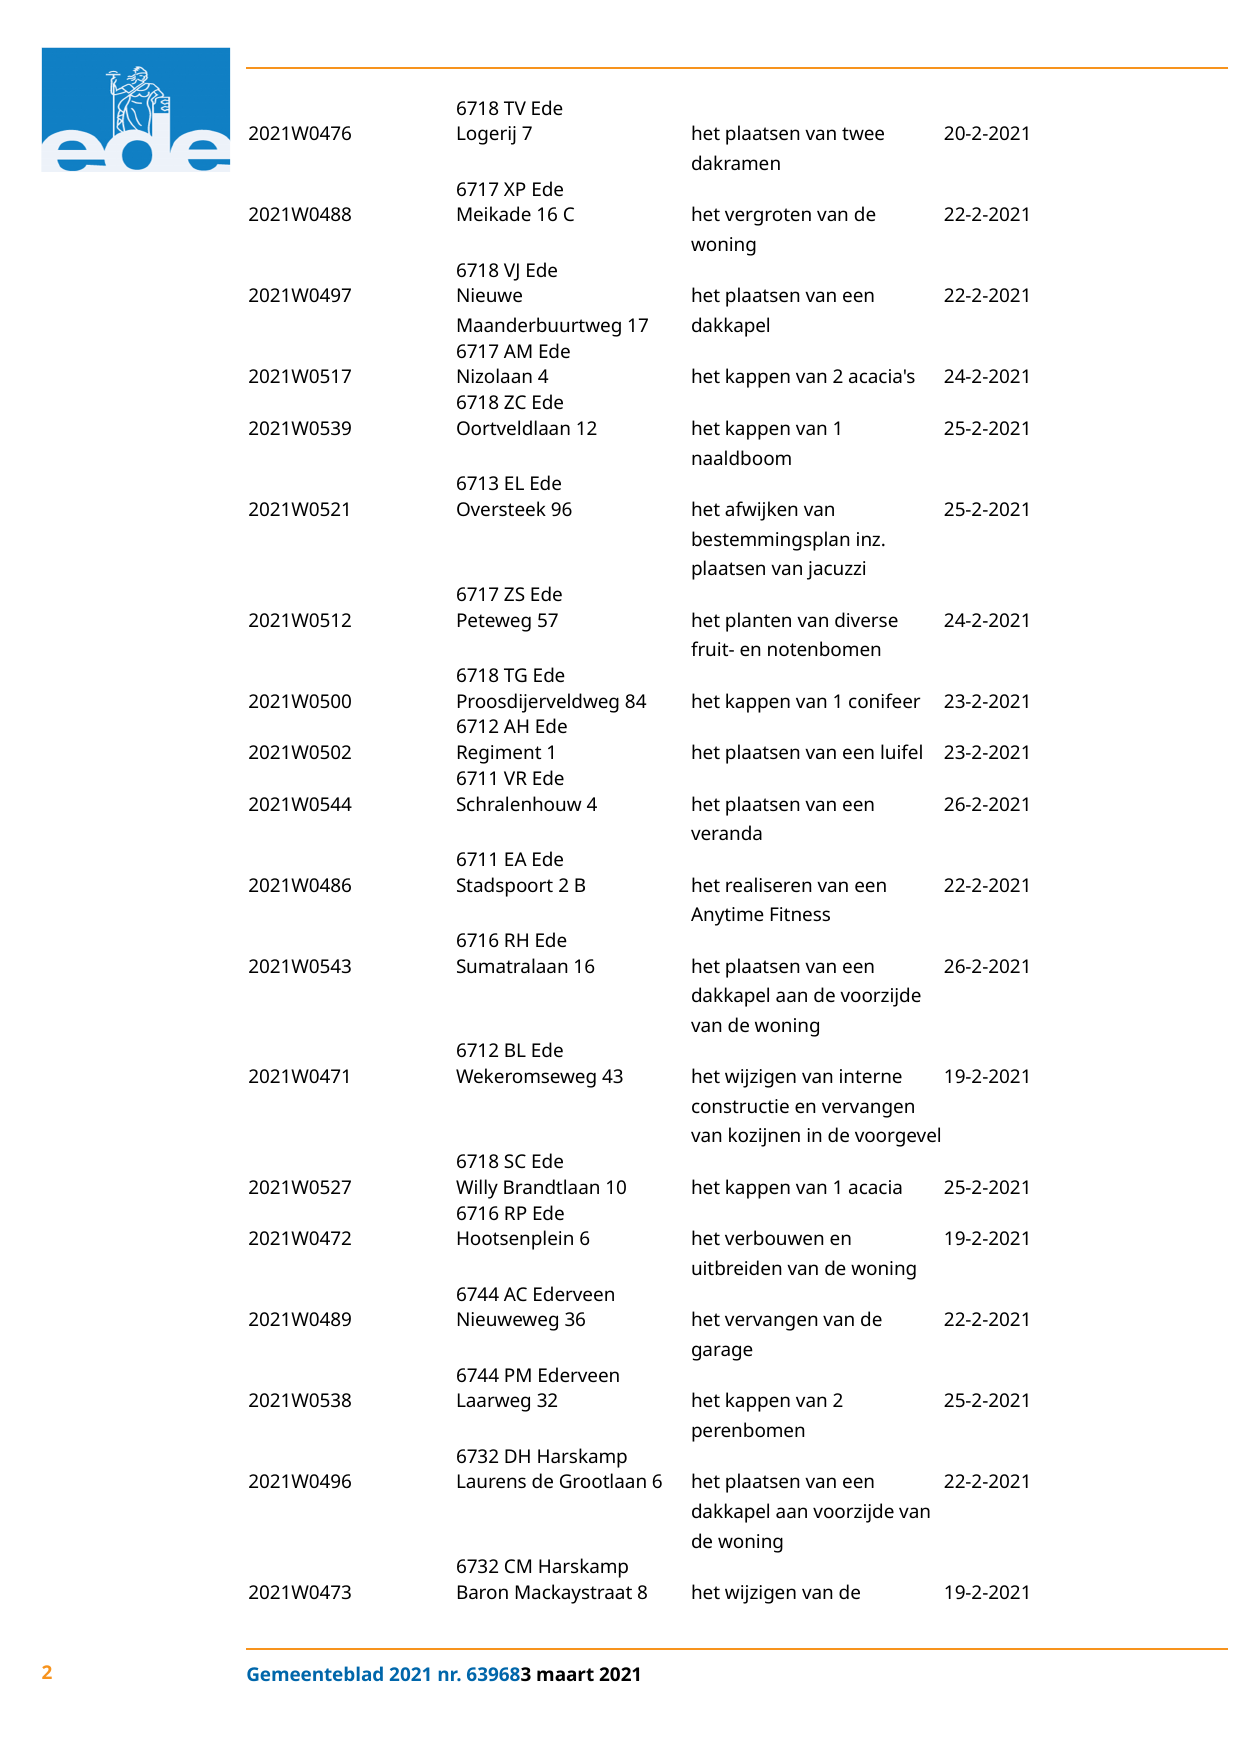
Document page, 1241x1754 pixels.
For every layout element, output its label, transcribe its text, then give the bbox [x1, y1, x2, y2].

table_cell 6732 CM Harskamp [456, 1554, 691, 1579]
table_cell 6744 AC Ederveen [456, 1281, 691, 1307]
table_cell Nieuwe Maanderbuurtweg 17 [456, 283, 691, 338]
table_cell Regiment 1 [456, 739, 691, 765]
table_cell 22-2-2021 [944, 1469, 1152, 1553]
table_cell [944, 662, 1152, 688]
table_cell Schralenhouw 4 [456, 791, 691, 846]
table_cell 2021W0517 [248, 364, 456, 389]
table_cell 2021W0488 [248, 202, 456, 257]
table_cell [248, 176, 456, 202]
table_cell het plaatsen van een luifel [691, 739, 944, 765]
table_cell het plaatsen van twee dakramen [691, 121, 944, 176]
table_cell het plaatsen van een veranda [691, 791, 944, 846]
table_cell [691, 1281, 944, 1307]
table_cell 2021W0471 [248, 1064, 456, 1148]
table_cell 6711 VR Ede [456, 765, 691, 791]
table_cell 2021W0502 [248, 739, 456, 765]
table_cell [944, 1200, 1152, 1226]
table_cell [248, 765, 456, 791]
table_cell [691, 1200, 944, 1226]
table_cell [248, 1554, 456, 1579]
table_cell 23-2-2021 [944, 739, 1152, 765]
table_cell [691, 765, 944, 791]
table_cell 19-2-2021 [944, 1226, 1152, 1281]
table_cell Willy Brandtlaan 10 [456, 1174, 691, 1200]
table_cell het realiseren van een Anytime Fitness [691, 872, 944, 927]
table_cell Hootsenplein 6 [456, 1226, 691, 1281]
table_cell [691, 927, 944, 953]
table_cell [691, 1362, 944, 1388]
table_cell 26-2-2021 [944, 953, 1152, 1038]
table_cell [944, 1443, 1152, 1469]
table_cell [248, 389, 456, 415]
table_cell 6717 ZS Ede [456, 581, 691, 607]
table_cell 22-2-2021 [944, 1307, 1152, 1362]
table_cell Baron Mackaystraat 8 [456, 1579, 691, 1605]
table_cell Sumatralaan 16 [456, 953, 691, 1038]
table_cell 6744 PM Ederveen [456, 1362, 691, 1388]
table_cell [691, 581, 944, 607]
table_cell 6718 SC Ede [456, 1148, 691, 1174]
table_cell 2021W0544 [248, 791, 456, 846]
table_cell [944, 338, 1152, 364]
table_cell [944, 846, 1152, 872]
table_cell [944, 1148, 1152, 1174]
table_cell het plaatsen van een dakkapel [691, 283, 944, 338]
table_cell [944, 581, 1152, 607]
table_cell 6711 EA Ede [456, 846, 691, 872]
table_cell 19-2-2021 [944, 1579, 1152, 1605]
table_cell 23-2-2021 [944, 688, 1152, 713]
table_cell [248, 1148, 456, 1174]
table_cell het kappen van 1 naaldboom [691, 415, 944, 470]
table_cell 2021W0543 [248, 953, 456, 1038]
table_cell Stadspoort 2 B [456, 872, 691, 927]
table_cell het vervangen van de garage [691, 1307, 944, 1362]
table_cell [248, 1362, 456, 1388]
table_cell 2021W0476 [248, 121, 456, 176]
table_cell 2021W0538 [248, 1388, 456, 1443]
table_cell 2021W0472 [248, 1226, 456, 1281]
table_cell 24-2-2021 [944, 607, 1152, 662]
table_cell [248, 714, 456, 739]
table_cell 20-2-2021 [944, 121, 1152, 176]
table_cell 2021W0521 [248, 496, 456, 581]
table_cell het kappen van 2 acacia's [691, 364, 944, 389]
table_cell [248, 257, 456, 283]
table_cell 2021W0496 [248, 1469, 456, 1553]
table_cell Laurens de Grootlaan 6 [456, 1469, 691, 1553]
table_cell [691, 846, 944, 872]
table_cell 6718 TV Ede [456, 95, 691, 121]
table_cell Peteweg 57 [456, 607, 691, 662]
table_cell [248, 927, 456, 953]
table_cell 25-2-2021 [944, 496, 1152, 581]
table_cell [248, 581, 456, 607]
table_cell 26-2-2021 [944, 791, 1152, 846]
table_cell 6717 XP Ede [456, 176, 691, 202]
table_cell [944, 176, 1152, 202]
table_cell 25-2-2021 [944, 415, 1152, 470]
table_cell 22-2-2021 [944, 872, 1152, 927]
table_cell Wekeromseweg 43 [456, 1064, 691, 1148]
table_cell het kappen van 1 acacia [691, 1174, 944, 1200]
table_cell [248, 95, 456, 121]
table_cell 25-2-2021 [944, 1388, 1152, 1443]
table_cell het planten van diverse fruit- en notenbomen [691, 607, 944, 662]
table_cell 22-2-2021 [944, 202, 1152, 257]
table_cell [944, 927, 1152, 953]
table_cell 2021W0497 [248, 283, 456, 338]
table_cell [691, 1038, 944, 1063]
table_cell [248, 662, 456, 688]
picture [41, 47, 231, 172]
table_cell [248, 1443, 456, 1469]
table_cell Laarweg 32 [456, 1388, 691, 1443]
table_cell [691, 1554, 944, 1579]
table_cell [248, 338, 456, 364]
table_cell het vergroten van de woning [691, 202, 944, 257]
table_cell Proosdijerveldweg 84 [456, 688, 691, 713]
table_cell Meikade 16 C [456, 202, 691, 257]
table_cell [691, 1148, 944, 1174]
table_cell 6718 ZC Ede [456, 389, 691, 415]
table_cell 25-2-2021 [944, 1174, 1152, 1200]
table_cell 6716 RH Ede [456, 927, 691, 953]
table_cell [691, 338, 944, 364]
table_cell [691, 662, 944, 688]
table_cell Nizolaan 4 [456, 364, 691, 389]
table_cell [691, 470, 944, 496]
table_cell [944, 1554, 1152, 1579]
table_cell 6718 VJ Ede [456, 257, 691, 283]
table_cell [944, 714, 1152, 739]
table_cell het plaatsen van een dakkapel aan voorzijde van de woning [691, 1469, 944, 1553]
table_cell [944, 95, 1152, 121]
table_cell [944, 470, 1152, 496]
table_cell [944, 1281, 1152, 1307]
table_cell 2021W0500 [248, 688, 456, 713]
table_cell het verbouwen en uitbreiden van de woning [691, 1226, 944, 1281]
table_cell [944, 389, 1152, 415]
table_cell [944, 765, 1152, 791]
table_cell 2021W0473 [248, 1579, 456, 1605]
table_cell 6716 RP Ede [456, 1200, 691, 1226]
table_cell 6712 AH Ede [456, 714, 691, 739]
table_cell 19-2-2021 [944, 1064, 1152, 1148]
table_cell 6712 BL Ede [456, 1038, 691, 1063]
table_cell het kappen van 2 perenbomen [691, 1388, 944, 1443]
table_cell 2021W0512 [248, 607, 456, 662]
table_cell 22-2-2021 [944, 283, 1152, 338]
table_cell 24-2-2021 [944, 364, 1152, 389]
table_cell [691, 714, 944, 739]
table_cell 2021W0539 [248, 415, 456, 470]
table_cell [944, 257, 1152, 283]
table_cell het wijzigen van interne constructie en vervangen van kozijnen in de voorgevel [691, 1064, 944, 1148]
table_cell 2021W0486 [248, 872, 456, 927]
table_cell [248, 470, 456, 496]
table_cell 6713 EL Ede [456, 470, 691, 496]
table_cell het afwijken van bestemmingsplan inz. plaatsen van jacuzzi [691, 496, 944, 581]
table_cell het plaatsen van een dakkapel aan de voorzijde van de woning [691, 953, 944, 1038]
table_cell [248, 1038, 456, 1063]
table_cell [691, 95, 944, 121]
table_cell [248, 1200, 456, 1226]
table_cell het kappen van 1 conifeer [691, 688, 944, 713]
table_cell 2021W0489 [248, 1307, 456, 1362]
table_cell 2021W0527 [248, 1174, 456, 1200]
table_cell 6717 AM Ede [456, 338, 691, 364]
table_cell Nieuweweg 36 [456, 1307, 691, 1362]
table_cell het wijzigen van de [691, 1579, 944, 1605]
table_cell Oortveldlaan 12 [456, 415, 691, 470]
table_cell [248, 846, 456, 872]
table_cell Logerij 7 [456, 121, 691, 176]
table_cell 6732 DH Harskamp [456, 1443, 691, 1469]
table_cell [691, 176, 944, 202]
table_cell [691, 389, 944, 415]
table_cell Oversteek 96 [456, 496, 691, 581]
table_cell [248, 1281, 456, 1307]
table_cell 6718 TG Ede [456, 662, 691, 688]
table_cell [944, 1362, 1152, 1388]
table_cell [691, 1443, 944, 1469]
table_cell [944, 1038, 1152, 1063]
table_cell [691, 257, 944, 283]
